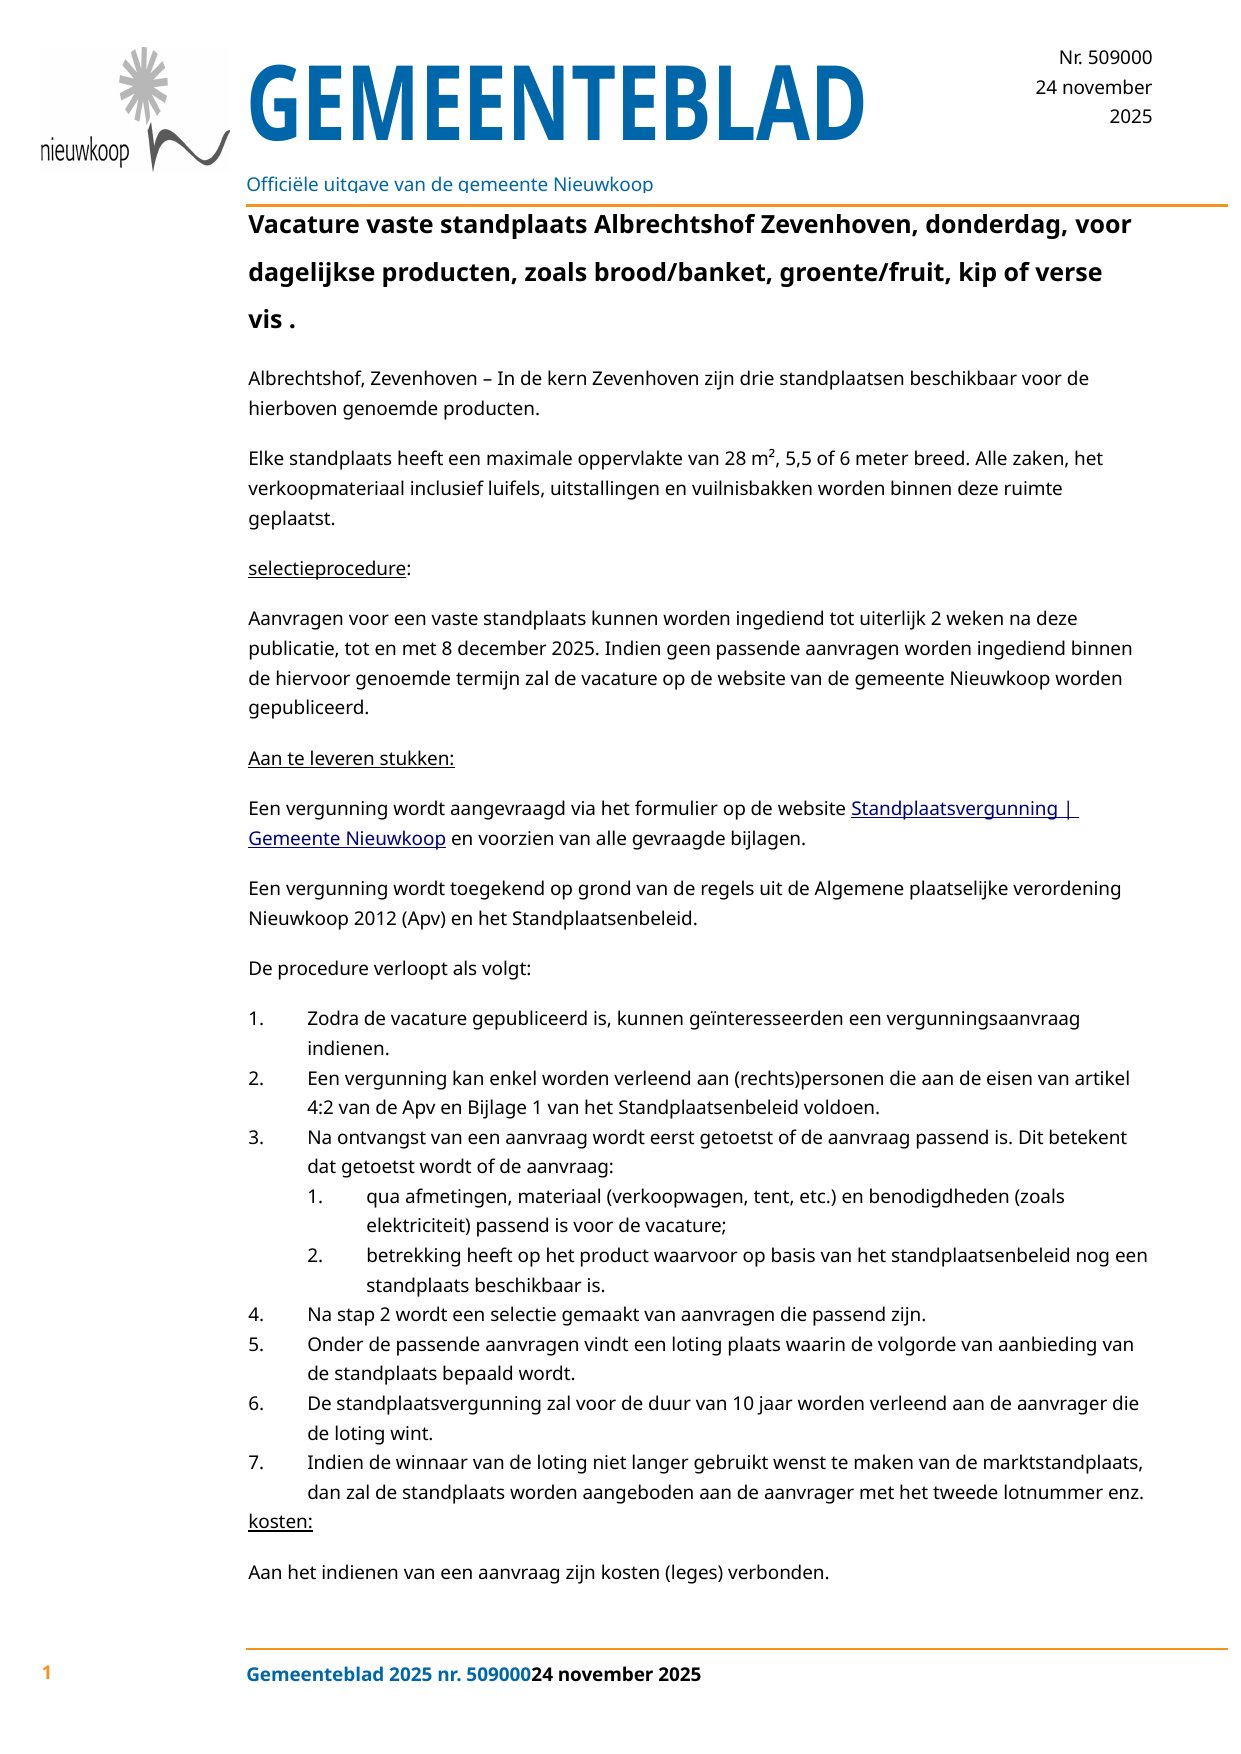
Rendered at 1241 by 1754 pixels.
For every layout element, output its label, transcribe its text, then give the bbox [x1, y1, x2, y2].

list Na ontvangst van een aanvraag wordt eerst getoetst of de aanvraag passend is. Dit betekent dat getoetst wordt of de aanvraag: [248, 1124, 1152, 1179]
text Een vergunning wordt toegekend op grond van de regels uit de Algemene plaatselijke verordening Nieuwkoop 2012 (Apv) en het Standplaatsenbeleid. [248, 875, 1152, 930]
text kosten: [248, 1508, 1152, 1534]
list Indien de winnaar van de loting niet langer gebruikt wenst te maken van de marktstandplaats, dan zal de standplaats worden aangeboden aan de aanvrager met het tweede lotnummer enz. [248, 1449, 1152, 1504]
text De procedure verloopt als volgt: [248, 955, 1152, 981]
text Aan het indienen van een aanvraag zijn kosten (leges) verbonden. [248, 1559, 1152, 1584]
list betrekking heeft op het product waarvoor op basis van het standplaatsenbeleid nog een standplaats beschikbaar is. [307, 1242, 1152, 1297]
list Onder de passende aanvragen vindt een loting plaats waarin de volgorde van aanbieding van de standplaats bepaald wordt. [248, 1331, 1152, 1386]
text selectieprocedure: [248, 555, 1152, 581]
list Zodra de vacature gepubliceerd is, kunnen geïnteresseerden een vergunningsaanvraag indienen. [248, 1006, 1152, 1061]
text Albrechtshof, Zevenhoven – In de kern Zevenhoven zijn drie standplaatsen beschikbaar voor de hierboven genoemde producten. [248, 366, 1152, 421]
list De standplaatsvergunning zal voor de duur van 10 jaar worden verleend aan de aanvrager die de loting wint. [248, 1390, 1152, 1445]
list Na stap 2 wordt een selectie gemaakt van aanvragen die passend zijn. [248, 1301, 1152, 1327]
picture [41, 47, 231, 172]
list Een vergunning kan enkel worden verleend aan (rechts)personen die aan de eisen van artikel 4:2 van de Apv en Bijlage 1 van het Standplaatsenbeleid voldoen. [248, 1065, 1152, 1120]
text Vacature vaste standplaats Albrechtshof Zevenhoven, donderdag, voor dagelijkse producten, zoals brood/banket, groente/fruit, kip of verse vis . [248, 207, 1152, 336]
text Een vergunning wordt aangevraagd via het formulier op de website Standplaatsvergunning | Gemeente Nieuwkoop en voorzien van alle gevraagde bijlagen. [248, 795, 1152, 850]
list qua afmetingen, materiaal (verkoopwagen, tent, etc.) en benodigdheden (zoals elektriciteit) passend is voor de vacature; [307, 1183, 1152, 1238]
text Aanvragen voor een vaste standplaats kunnen worden ingediend tot uiterlijk 2 weken na deze publicatie, tot en met 8 december 2025. Indien geen passende aanvragen worden ingediend binnen de hiervoor genoemde termijn zal de vacature op de website van de gemeente Nieuwkoop worden gepubliceerd. [248, 606, 1152, 720]
text Aan te leveren stukken: [248, 745, 1152, 770]
text Elke standplaats heeft een maximale oppervlakte van 28 m², 5,5 of 6 meter breed. Alle zaken, het verkoopmateriaal inclusief luifels, uitstallingen en vuilnisbakken worden binnen deze ruimte geplaatst. [248, 446, 1152, 530]
